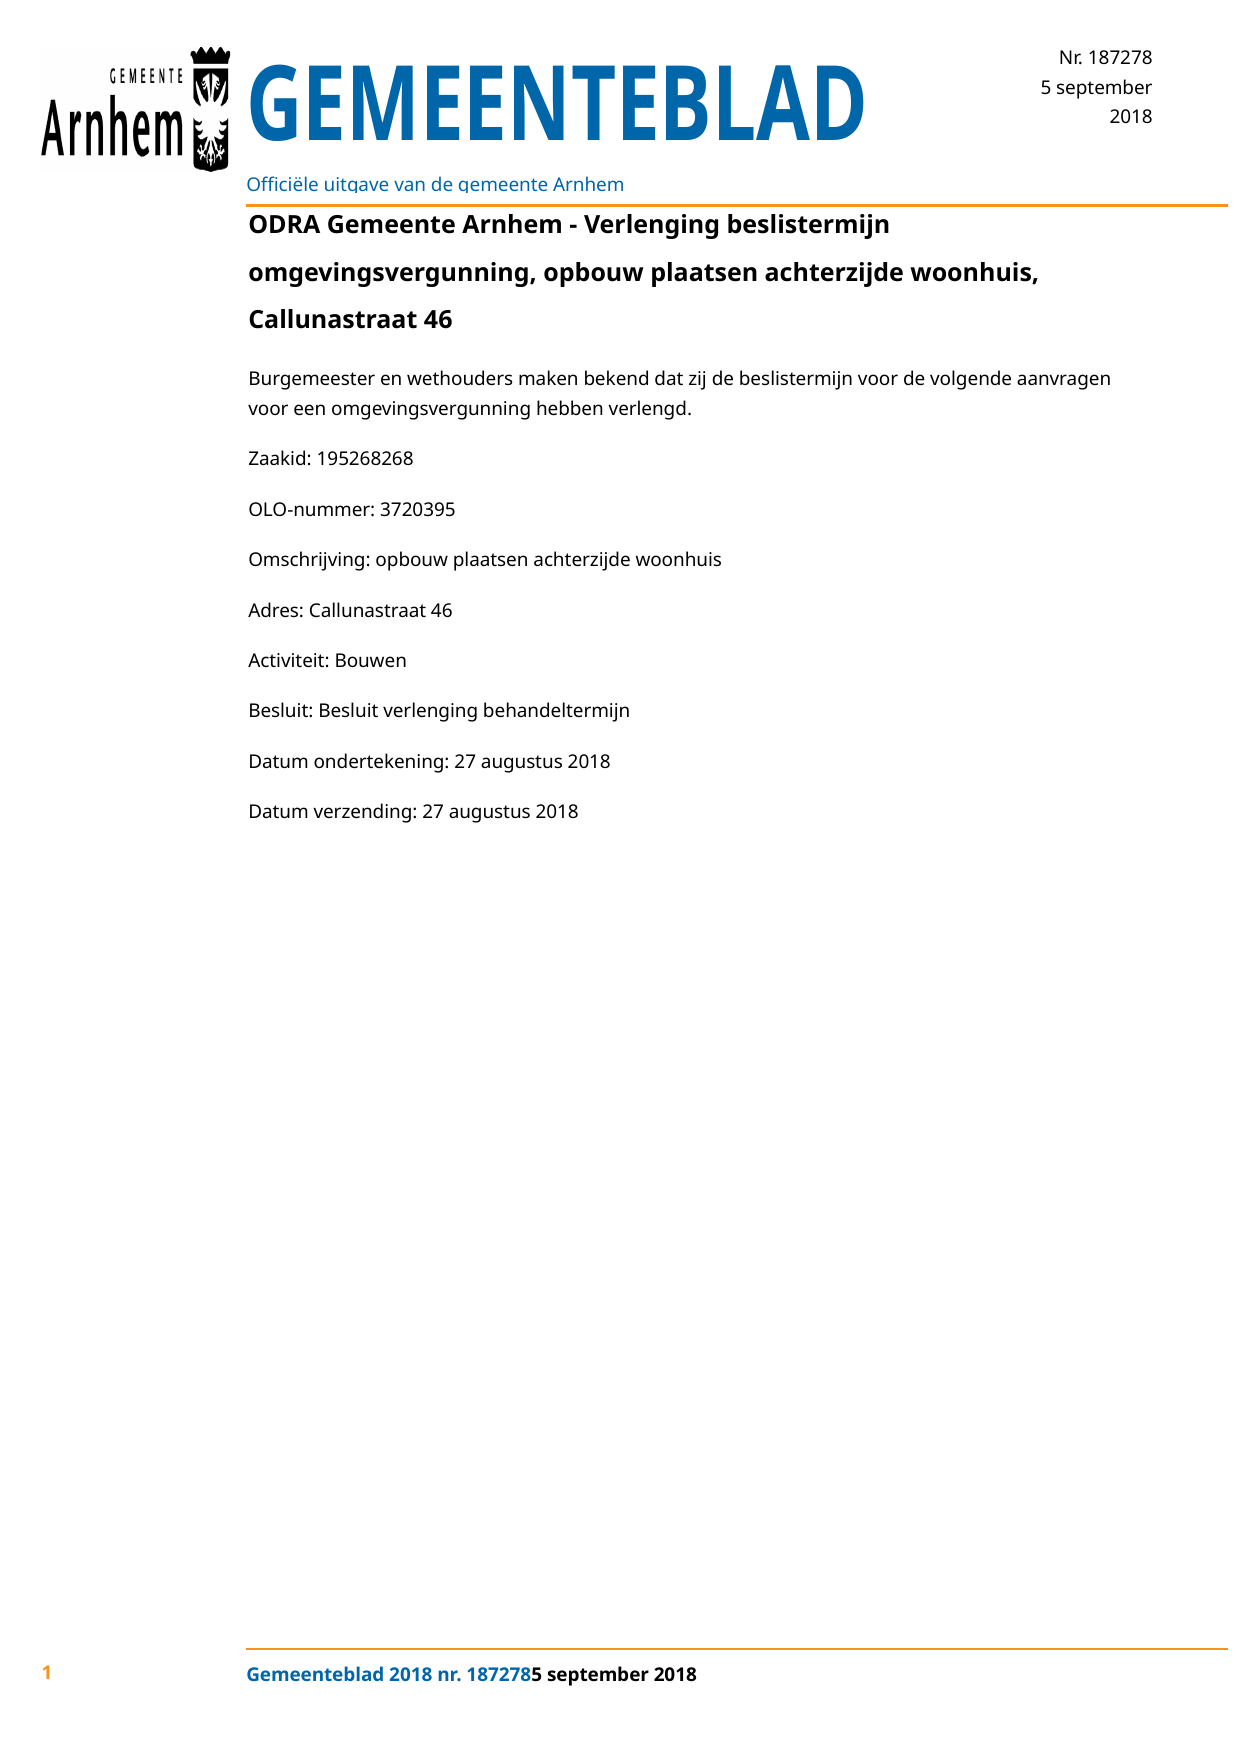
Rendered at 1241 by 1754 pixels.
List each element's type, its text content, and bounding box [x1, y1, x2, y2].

text Datum ondertekening: 27 augustus 2018 [248, 748, 1152, 774]
text Burgemeester en wethouders maken bekend dat zij de beslistermijn voor de volgende aanvragen voor een omgevingsvergunning hebben verlengd. [248, 366, 1152, 421]
text Zaakid: 195268268 [248, 446, 1152, 471]
picture [41, 47, 231, 172]
text OLO-nummer: 3720395 [248, 496, 1152, 522]
text Activiteit: Bouwen [248, 647, 1152, 673]
text Adres: Callunastraat 46 [248, 597, 1152, 622]
text ODRA Gemeente Arnhem - Verlenging beslistermijn omgevingsvergunning, opbouw plaatsen achterzijde woonhuis, Callunastraat 46 [248, 207, 1152, 336]
text Datum verzending: 27 augustus 2018 [248, 798, 1152, 824]
text Besluit: Besluit verlenging behandeltermijn [248, 698, 1152, 723]
text Omschrijving: opbouw plaatsen achterzijde woonhuis [248, 546, 1152, 572]
